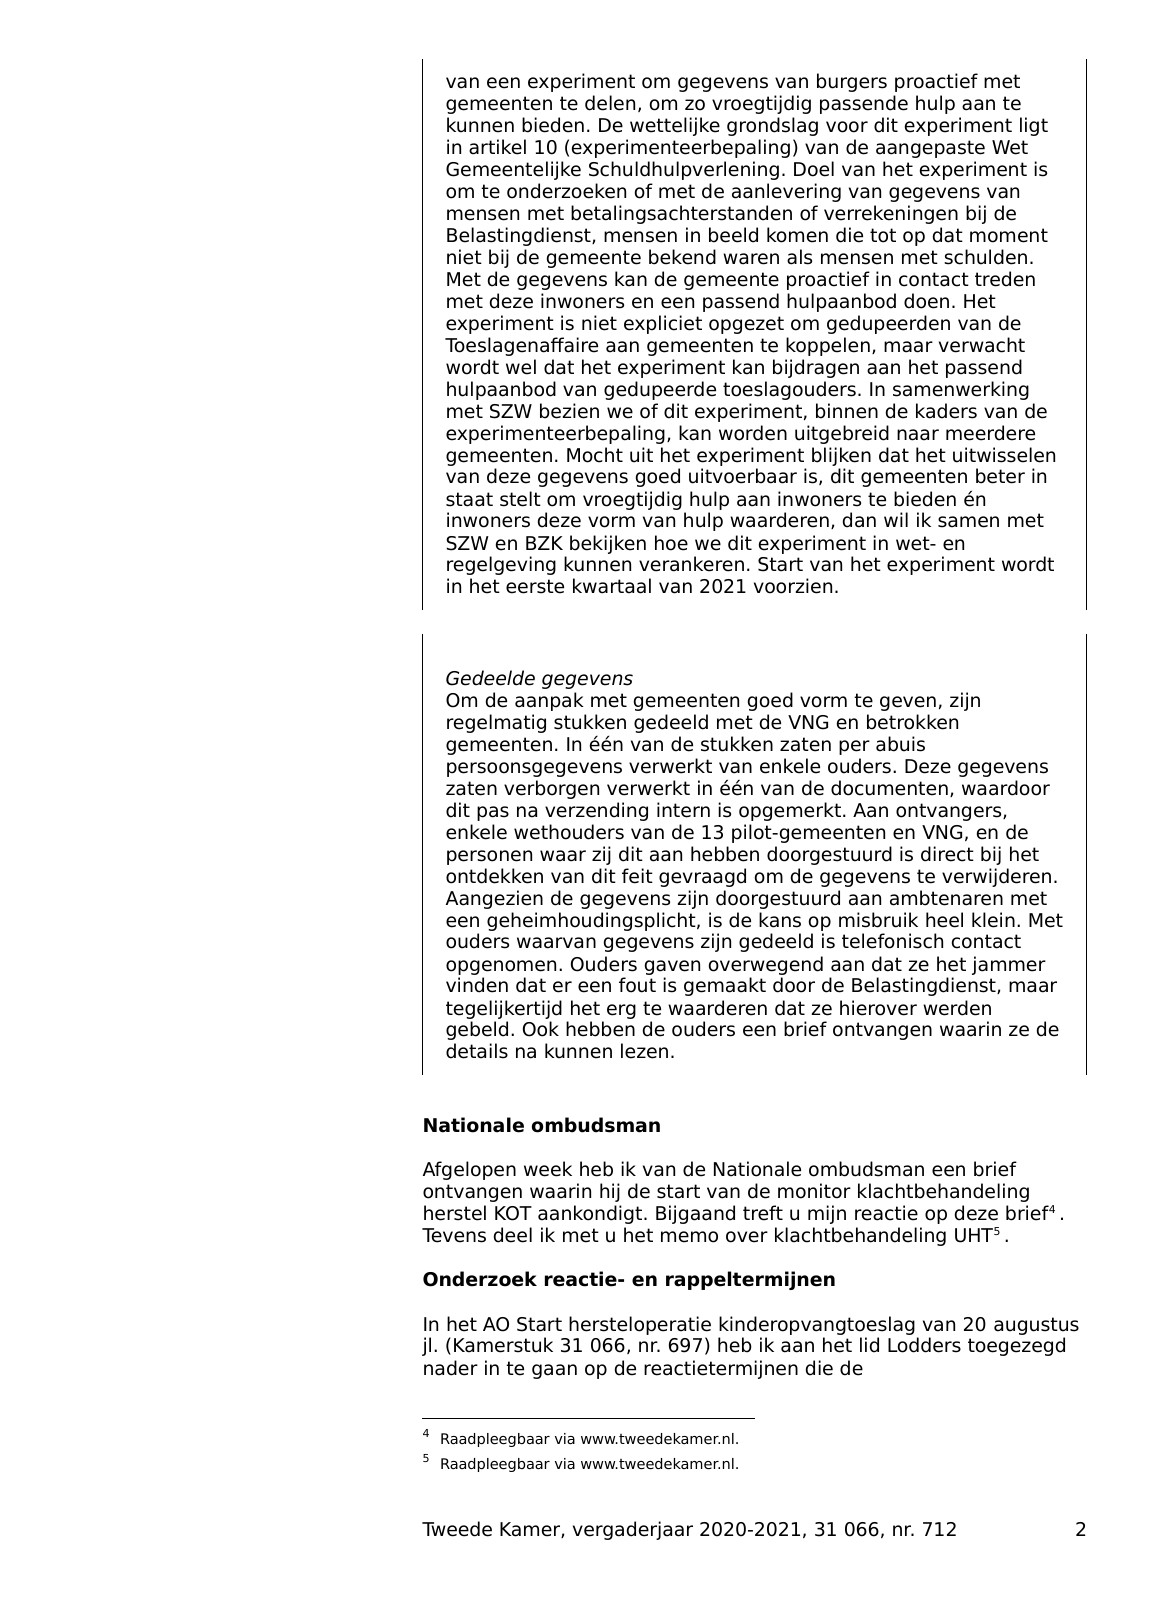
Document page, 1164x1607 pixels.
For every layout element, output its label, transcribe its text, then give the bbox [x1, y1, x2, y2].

text In het AO Start hersteloperatie kinderopvangtoeslag van 20 augustus jl. (Kamerstuk 31 066, nr. 697) heb ik aan het lid Lodders toegezegd nader in te gaan op de reactietermijnen die de [422, 1313, 1087, 1379]
text Afgelopen week heb ik van de Nationale ombudsman een brief ontvangen waarin hij de start van de monitor klachtbehandeling herstel KOT aankondigt. Bijgaand treft u mijn reactie op deze brief. Tevens deel ik met u het memo over klachtbehandeling UHT. [422, 1159, 1087, 1247]
table_header Gedeelde gegevens Om de aanpak met gemeenten goed vorm te geven, zijn regelmatig stukken gedeeld met de VNG en betrokken gemeenten. In één van de stukken zaten per abuis persoonsgegevens verwerkt van enkele ouders. Deze gegevens zaten verborgen verwerkt in één van de documenten, waardoor dit pas na verzending intern is opgemerkt. Aan ontvangers, enkele wethouders van de 13 pilot-gemeenten en VNG, en de personen waar zij dit aan hebben doorgestuurd is direct bij het ontdekken van dit feit gevraagd om de gegevens te verwijderen. Aangezien de gegevens zijn doorgestuurd aan ambtenaren met een geheimhoudingsplicht, is de kans op misbruik heel klein. Met ouders waarvan gegevens zijn gedeeld is telefonisch contact opgenomen. Ouders gaven overwegend aan dat ze het jammer vinden dat er een fout is gemaakt door de Belastingdienst, maar tegelijkertijd het erg te waarderen dat ze hierover werden gebeld. Ook hebben de ouders een brief ontvangen waarin ze de details na kunnen lezen. [423, 634, 1086, 1075]
text Raadpleegbaar via www.tweedekamer.nl. [422, 1452, 1087, 1474]
subtitle Onderzoek reactie- en rappeltermijnen [422, 1269, 1087, 1291]
subtitle Nationale ombudsman [422, 1115, 1087, 1137]
text Raadpleegbaar via www.tweedekamer.nl. [422, 1427, 1087, 1449]
table_header van een experiment om gegevens van burgers proactief met gemeenten te delen, om zo vroegtijdig passende hulp aan te kunnen bieden. De wettelijke grondslag voor dit experiment ligt in artikel 10 (experimenteerbepaling) van de aangepaste Wet Gemeentelijke Schuldhulpverlening. Doel van het experiment is om te onderzoeken of met de aanlevering van gegevens van mensen met betalingsachterstanden of verrekeningen bij de Belastingdienst, mensen in beeld komen die tot op dat moment niet bij de gemeente bekend waren als mensen met schulden. Met de gegevens kan de gemeente proactief in contact treden met deze inwoners en een passend hulpaanbod doen. Het experiment is niet expliciet opgezet om gedupeerden van de Toeslagenaffaire aan gemeenten te koppelen, maar verwacht wordt wel dat het experiment kan bijdragen aan het passend hulpaanbod van gedupeerde toeslagouders. In samenwerking met SZW bezien we of dit experiment, binnen de kaders van de experimenteerbepaling, kan worden uitgebreid naar meerdere gemeenten. Mocht uit het experiment blijken dat het uitwisselen van deze gegevens goed uitvoerbaar is, dit gemeenten beter in staat stelt om vroegtijdig hulp aan inwoners te bieden én inwoners deze vorm van hulp waarderen, dan wil ik samen met SZW en BZK bekijken hoe we dit experiment in wet- en regelgeving kunnen verankeren. Start van het experiment wordt in het eerste kwartaal van 2021 voorzien. [423, 59, 1086, 610]
